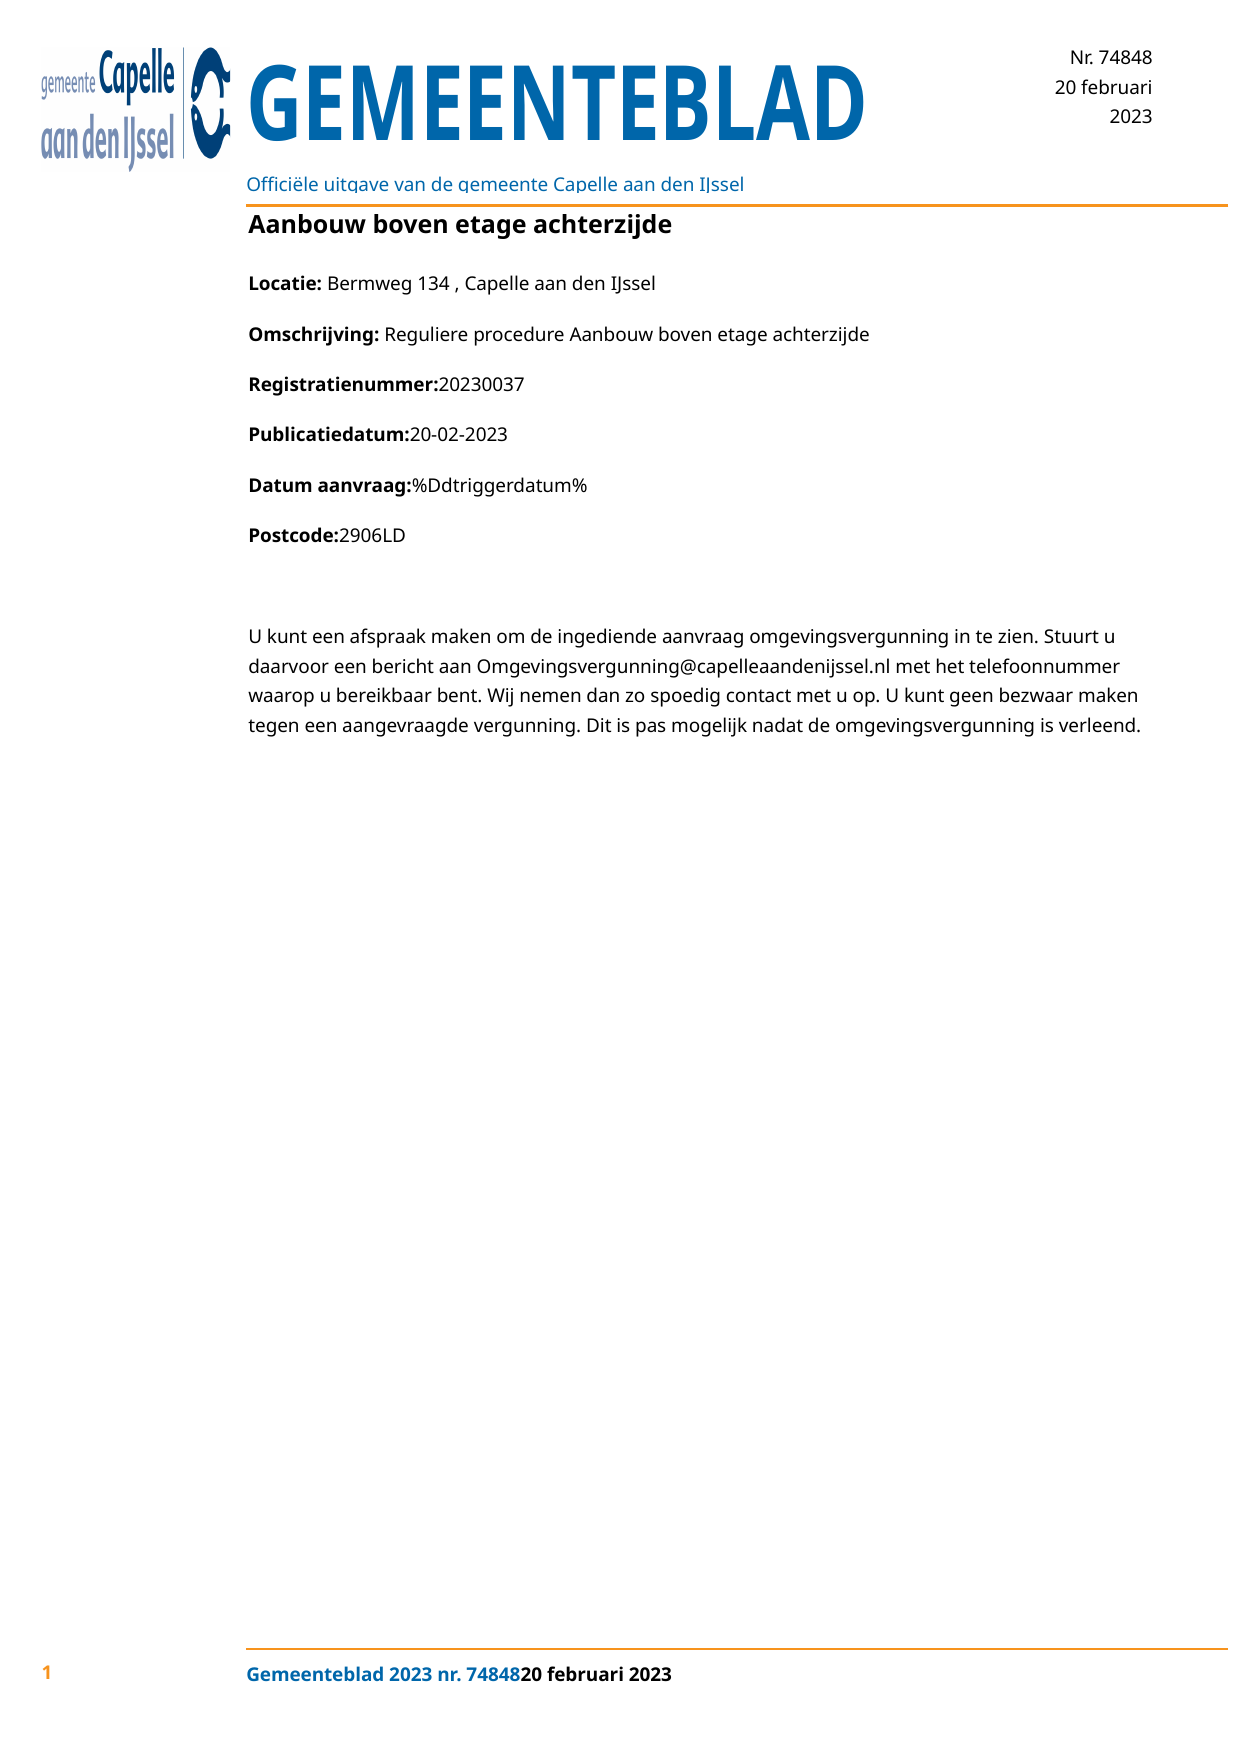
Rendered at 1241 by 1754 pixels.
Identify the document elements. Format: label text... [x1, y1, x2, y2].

text Locatie: Bermweg 134 , Capelle aan den IJssel [248, 270, 1152, 296]
text Registratienummer:20230037 [248, 371, 1152, 397]
text Publicatiedatum:20-02-2023 [248, 422, 1152, 447]
text Aanbouw boven etage achterzijde [248, 207, 1152, 241]
text Omschrijving: Reguliere procedure Aanbouw boven etage achterzijde [248, 321, 1152, 346]
text Postcode:2906LD [248, 522, 1152, 548]
picture [41, 47, 231, 172]
text U kunt een afspraak maken om de ingediende aanvraag omgevingsvergunning in te zien. Stuurt u daarvoor een bericht aan Omgevingsvergunning@capelleaandenijssel.nl met het telefoonnummer waarop u bereikbaar bent. Wij nemen dan zo spoedig contact met u op. U kunt geen bezwaar maken tegen een aangevraagde vergunning. Dit is pas mogelijk nadat de omgevingsvergunning is verleend. [248, 623, 1152, 738]
text Datum aanvraag:%Ddtriggerdatum% [248, 472, 1152, 498]
